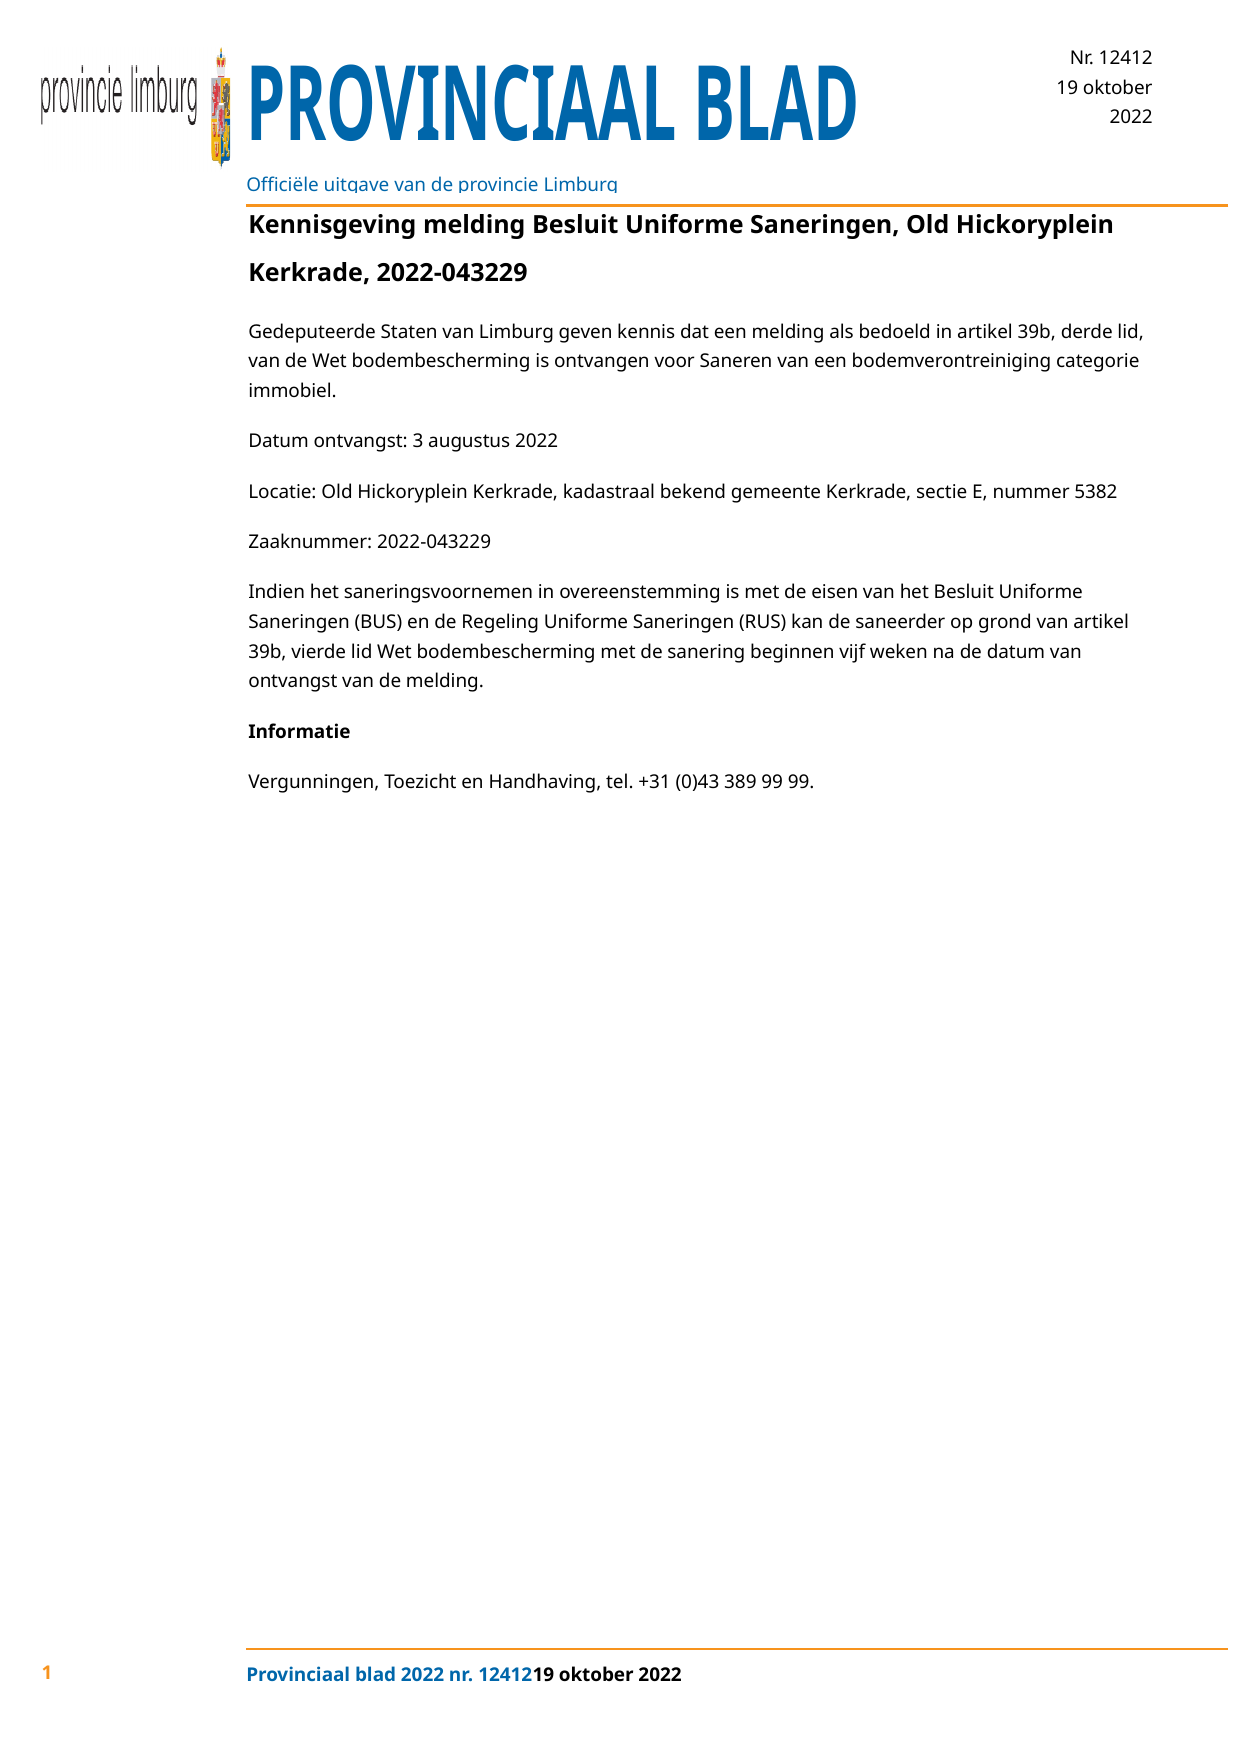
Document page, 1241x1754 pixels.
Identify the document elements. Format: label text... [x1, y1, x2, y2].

text Informatie [248, 718, 1152, 744]
picture [41, 47, 231, 172]
text Vergunningen, Toezicht en Handhaving, tel. +31 (0)43 389 99 99. [248, 768, 1152, 794]
text Gedeputeerde Staten van Limburg geven kennis dat een melding als bedoeld in artikel 39b, derde lid, van de Wet bodembescherming is ontvangen voor Saneren van een bodemverontreiniging categorie immobiel. [248, 318, 1152, 403]
text Indien het saneringsvoornemen in overeenstemming is met de eisen van het Besluit Uniforme Saneringen (BUS) en de Regeling Uniforme Saneringen (RUS) kan de saneerder op grond van artikel 39b, vierde lid Wet bodembescherming met de sanering beginnen vijf weken na de datum van ontvangst van de melding. [248, 579, 1152, 693]
text Kennisgeving melding Besluit Uniforme Saneringen, Old Hickoryplein Kerkrade, 2022-043229 [248, 207, 1152, 288]
text Zaaknummer: 2022-043229 [248, 528, 1152, 554]
text Locatie: Old Hickoryplein Kerkrade, kadastraal bekend gemeente Kerkrade, sectie E, nummer 5382 [248, 478, 1152, 504]
text Datum ontvangst: 3 augustus 2022 [248, 427, 1152, 453]
